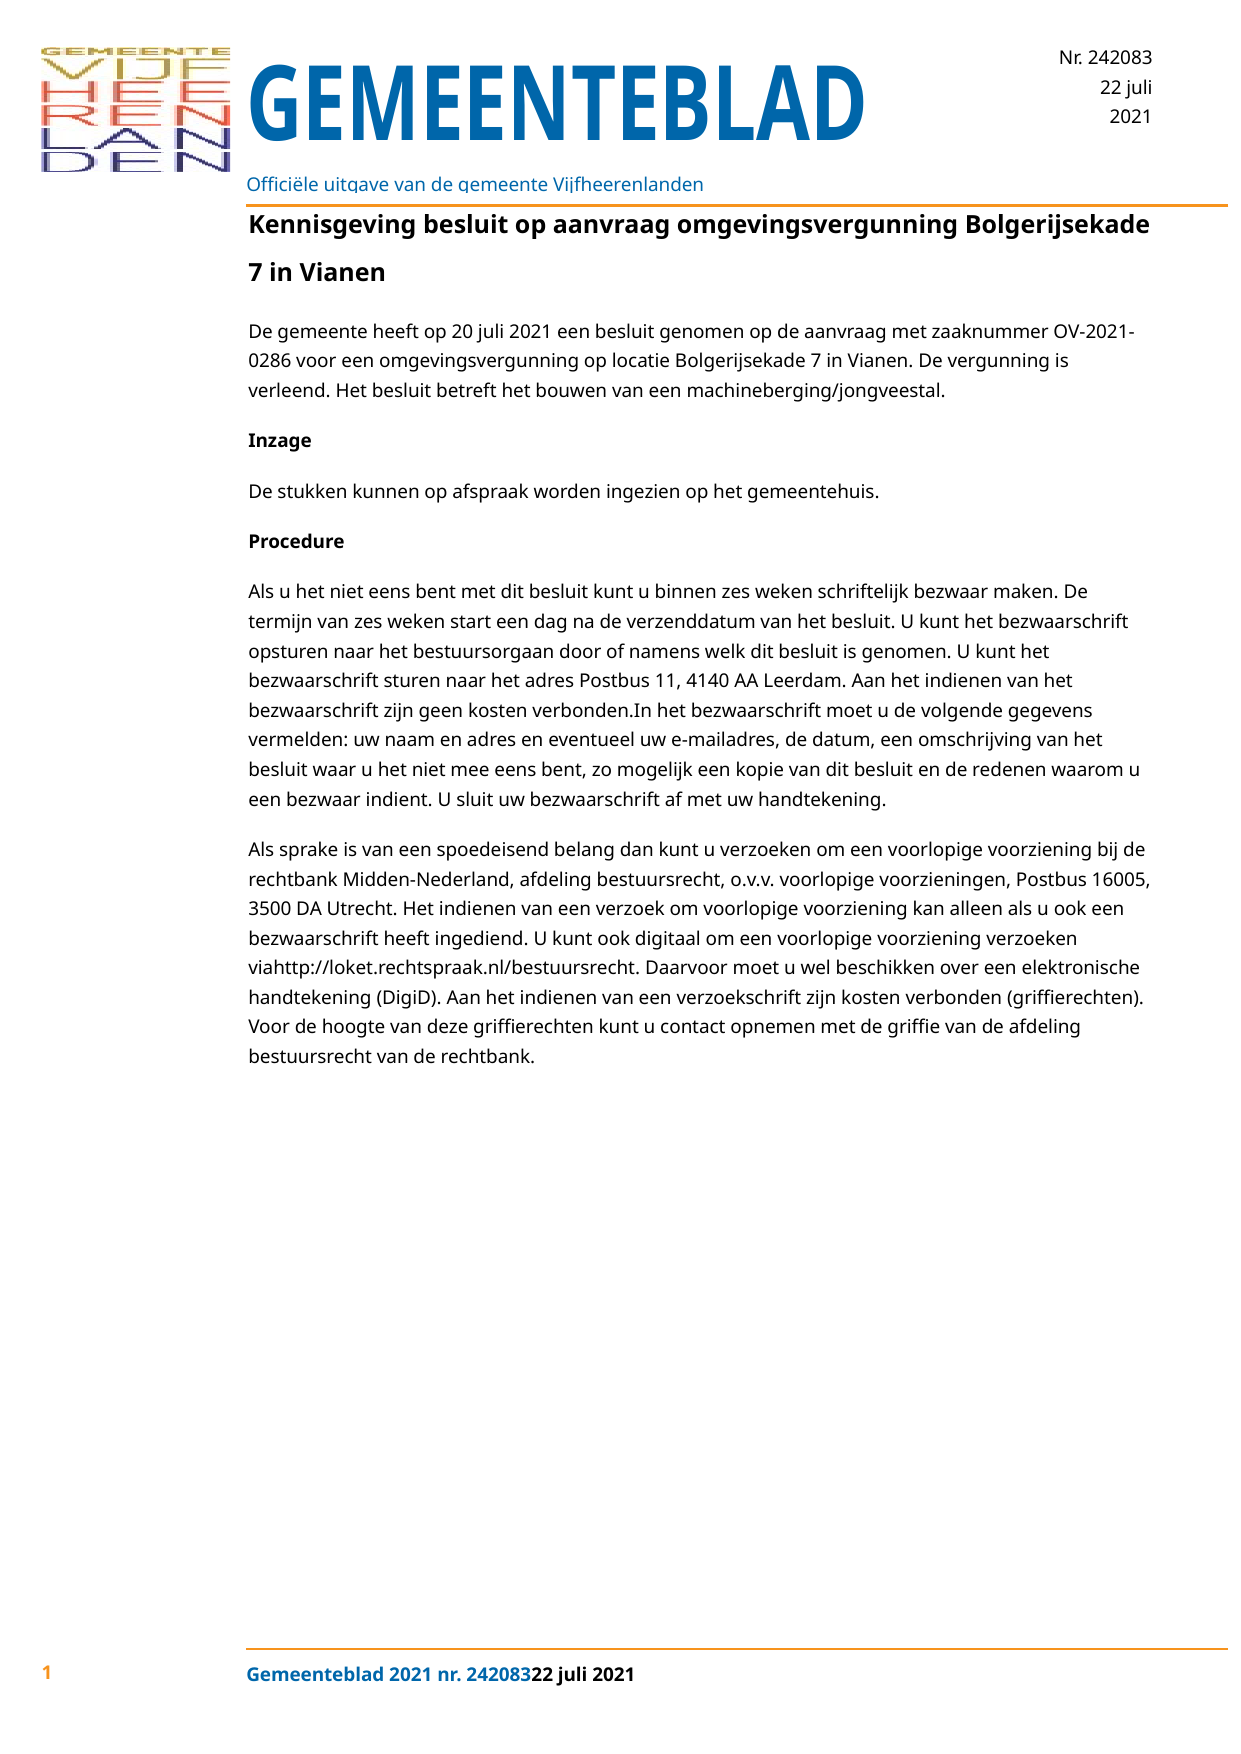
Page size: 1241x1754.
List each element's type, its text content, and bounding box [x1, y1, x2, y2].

text Inzage [248, 427, 1152, 453]
text Procedure [248, 528, 1152, 554]
picture [41, 47, 231, 172]
text Als sprake is van een spoedeisend belang dan kunt u verzoeken om een voorlopige voorziening bij de rechtbank Midden-Nederland, afdeling bestuursrecht, o.v.v. voorlopige voorzieningen, Postbus 16005, 3500 DA Utrecht. Het indienen van een verzoek om voorlopige voorziening kan alleen als u ook een bezwaarschrift heeft ingediend. U kunt ook digitaal om een voorlopige voorziening verzoeken viahttp://loket.rechtspraak.nl/bestuursrecht. Daarvoor moet u wel beschikken over een elektronische handtekening (DigiD). Aan het indienen van een verzoekschrift zijn kosten verbonden (griffierechten). Voor de hoogte van deze griffierechten kunt u contact opnemen met de griffie van de afdeling bestuursrecht van de rechtbank. [248, 836, 1152, 1069]
text De gemeente heeft op 20 juli 2021 een besluit genomen op de aanvraag met zaaknummer OV-2021-0286 voor een omgevingsvergunning op locatie Bolgerijsekade 7 in Vianen. De vergunning is verleend. Het besluit betreft het bouwen van een machineberging/jongveestal. [248, 318, 1152, 403]
text Als u het niet eens bent met dit besluit kunt u binnen zes weken schriftelijk bezwaar maken. De termijn van zes weken start een dag na de verzenddatum van het besluit. U kunt het bezwaarschrift opsturen naar het bestuursorgaan door of namens welk dit besluit is genomen. U kunt het bezwaarschrift sturen naar het adres Postbus 11, 4140 AA Leerdam. Aan het indienen van het bezwaarschrift zijn geen kosten verbonden.In het bezwaarschrift moet u de volgende gegevens vermelden: uw naam en adres en eventueel uw e-mailadres, de datum, een omschrijving van het besluit waar u het niet mee eens bent, zo mogelijk een kopie van dit besluit en de redenen waarom u een bezwaar indient. U sluit uw bezwaarschrift af met uw handtekening. [248, 579, 1152, 812]
text Kennisgeving besluit op aanvraag omgevingsvergunning Bolgerijsekade 7 in Vianen [248, 207, 1152, 288]
text De stukken kunnen op afspraak worden ingezien op het gemeentehuis. [248, 478, 1152, 504]
